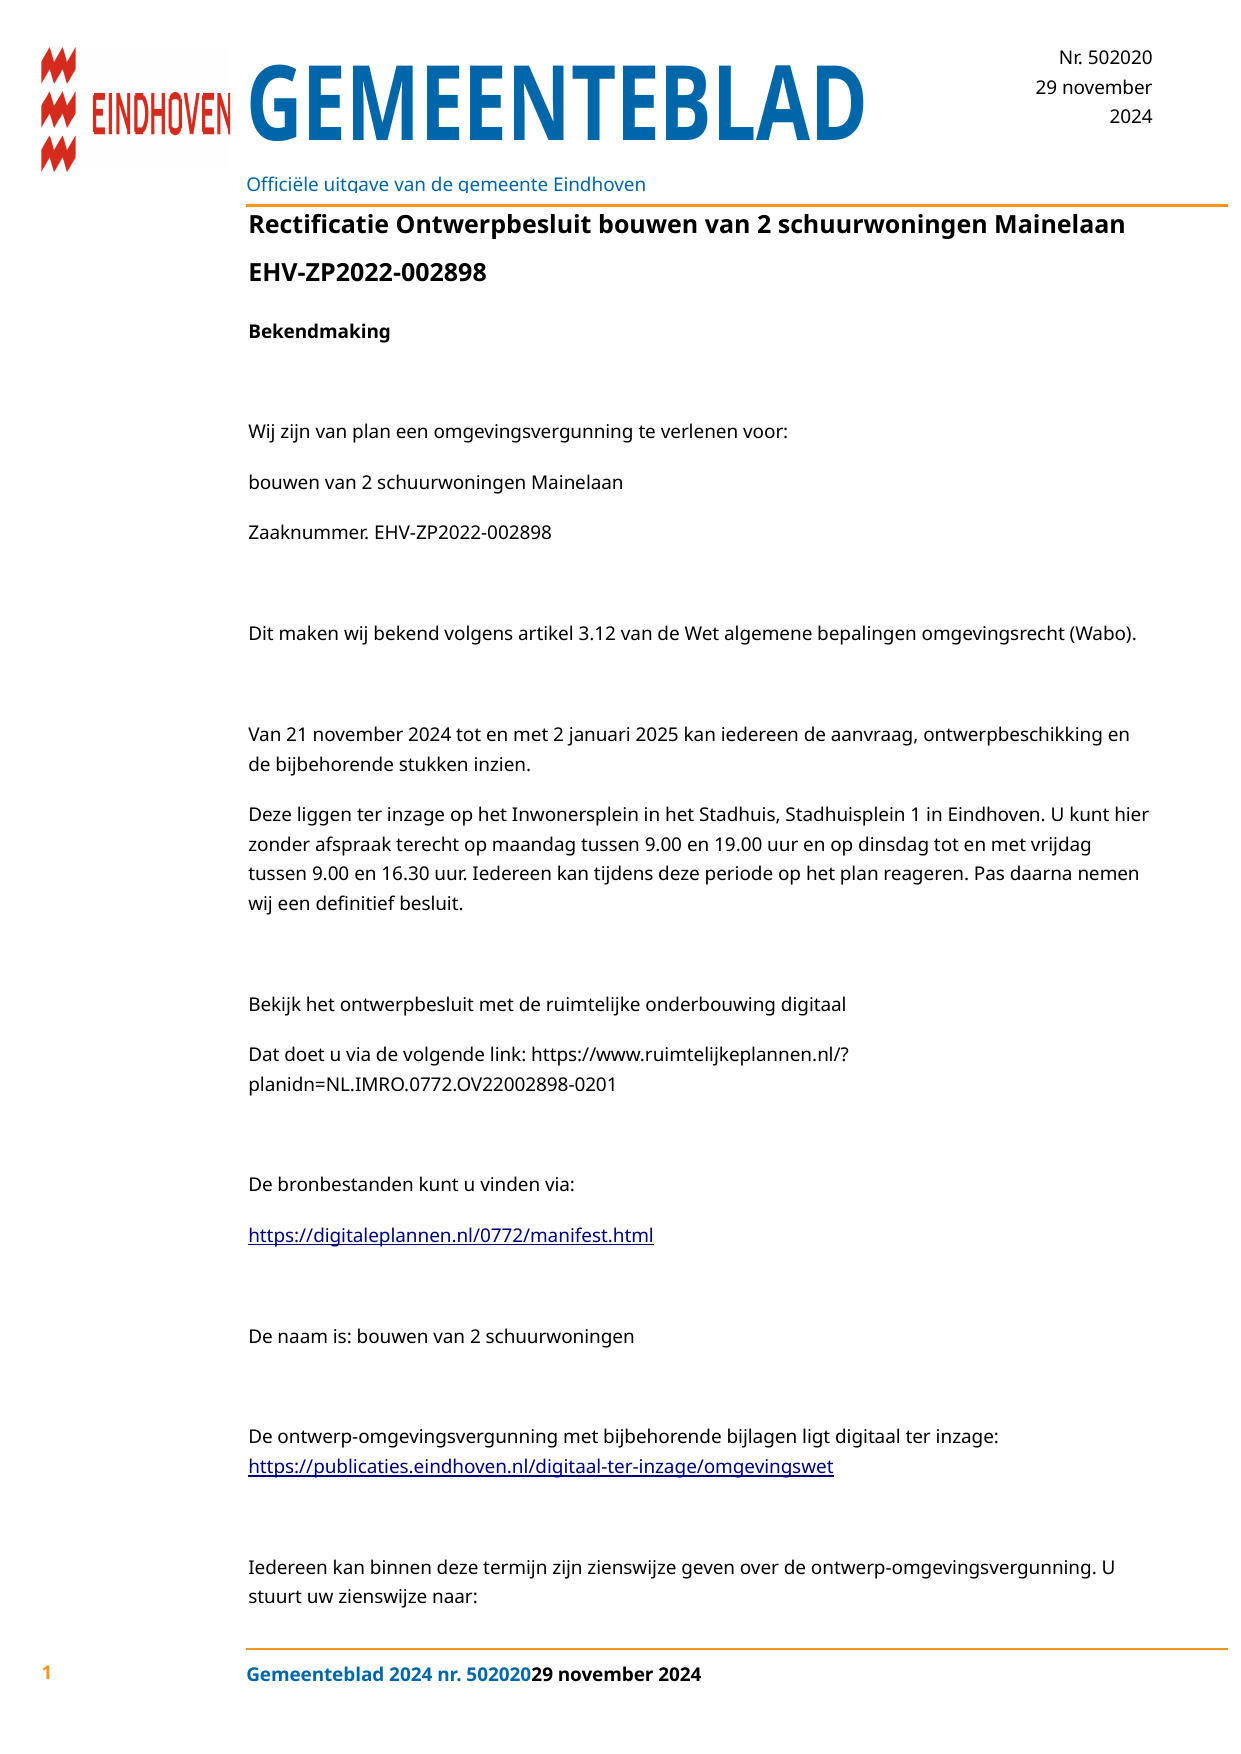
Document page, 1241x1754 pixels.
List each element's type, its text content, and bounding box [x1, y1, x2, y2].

text Dit maken wij bekend volgens artikel 3.12 van de Wet algemene bepalingen omgevingsrecht (Wabo). [248, 620, 1152, 646]
text Deze liggen ter inzage op het Inwonersplein in het Stadhuis, Stadhuisplein 1 in Eindhoven. U kunt hier zonder afspraak terecht op maandag tussen 9.00 en 19.00 uur en op dinsdag tot en met vrijdag tussen 9.00 en 16.30 uur. Iedereen kan tijdens deze periode op het plan reageren. Pas daarna nemen wij een definitief besluit. [248, 801, 1152, 916]
text De bronbestanden kunt u vinden via: [248, 1172, 1152, 1197]
text Bekijk het ontwerpbesluit met de ruimtelijke onderbouwing digitaal [248, 991, 1152, 1017]
picture [41, 47, 231, 172]
text Van 21 november 2024 tot en met 2 januari 2025 kan iedereen de aanvraag, ontwerpbeschikking en de bijbehorende stukken inzien. [248, 721, 1152, 777]
text Wij zijn van plan een omgevingsvergunning te verlenen voor: [248, 419, 1152, 444]
text De naam is: bouwen van 2 schuurwoningen [248, 1323, 1152, 1349]
text https://digitaleplannen.nl/0772/manifest.html [248, 1222, 1152, 1248]
text bouwen van 2 schuurwoningen Mainelaan [248, 469, 1152, 495]
text Dat doet u via de volgende link: https://www.ruimtelijkeplannen.nl/?planidn=NL.IMRO.0772.OV22002898-0201 [248, 1041, 1152, 1097]
text Iedereen kan binnen deze termijn zijn zienswijze geven over de ontwerp-omgevingsvergunning. U stuurt uw zienswijze naar: [248, 1554, 1152, 1609]
text De ontwerp-omgevingsvergunning met bijbehorende bijlagen ligt digitaal ter inzage: https://publicaties.eindhoven.nl/digitaal-ter-inzage/omgevingswet [248, 1424, 1152, 1479]
text Zaaknummer. EHV-ZP2022-002898 [248, 519, 1152, 545]
text Bekendmaking [248, 318, 1152, 344]
text Rectificatie Ontwerpbesluit bouwen van 2 schuurwoningen Mainelaan EHV-ZP2022-002898 [248, 207, 1152, 288]
